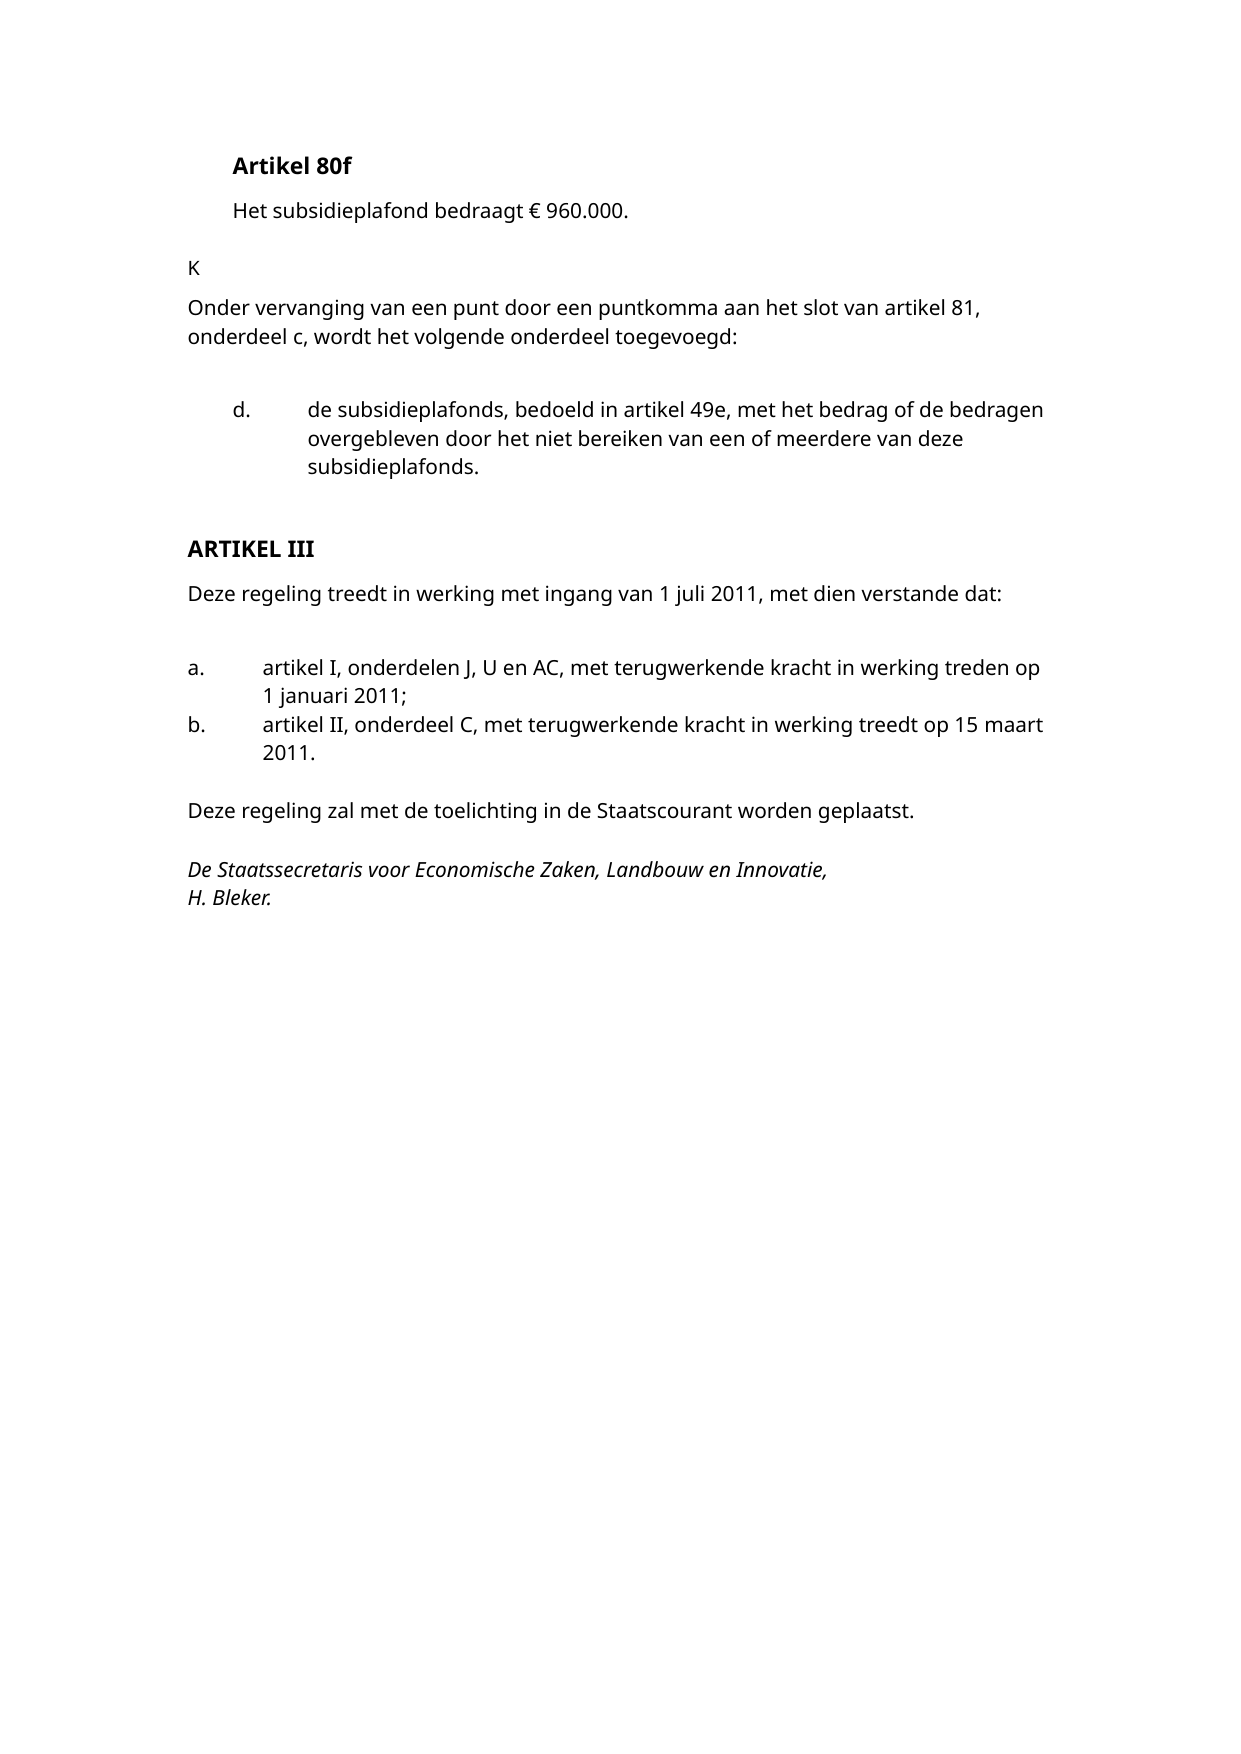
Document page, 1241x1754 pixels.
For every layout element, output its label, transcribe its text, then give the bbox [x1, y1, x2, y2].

list artikel I, onderdelen J, U en AC, met terugwerkende kracht in werking treden op 1 januari 2011; [187, 653, 1053, 710]
list de subsidieplafonds, bedoeld in artikel 49e, met het bedrag of de bedragen overgebleven door het niet bereiken van een of meerdere van deze subsidieplafonds. [232, 395, 1053, 481]
text Het subsidieplafond bedraagt € 960.000. [232, 196, 1053, 225]
text K [187, 255, 1053, 282]
subtitle Artikel 80f [232, 150, 1053, 181]
list artikel II, onderdeel C, met terugwerkende kracht in werking treedt op 15 maart 2011. [187, 710, 1053, 767]
text Deze regeling treedt in werking met ingang van 1 juli 2011, met dien verstande dat: [187, 579, 1053, 608]
subtitle ARTIKEL III [187, 533, 1053, 564]
text H. Bleker. [187, 883, 1053, 912]
text Onder vervanging van een punt door een puntkomma aan het slot van artikel 81, onderdeel c, wordt het volgende onderdeel toegevoegd: [187, 293, 1053, 350]
text Deze regeling zal met de toelichting in de Staatscourant worden geplaatst. [187, 797, 1053, 825]
text De Staatssecretaris voor Economische Zaken, Landbouw en Innovatie, [187, 855, 1053, 883]
